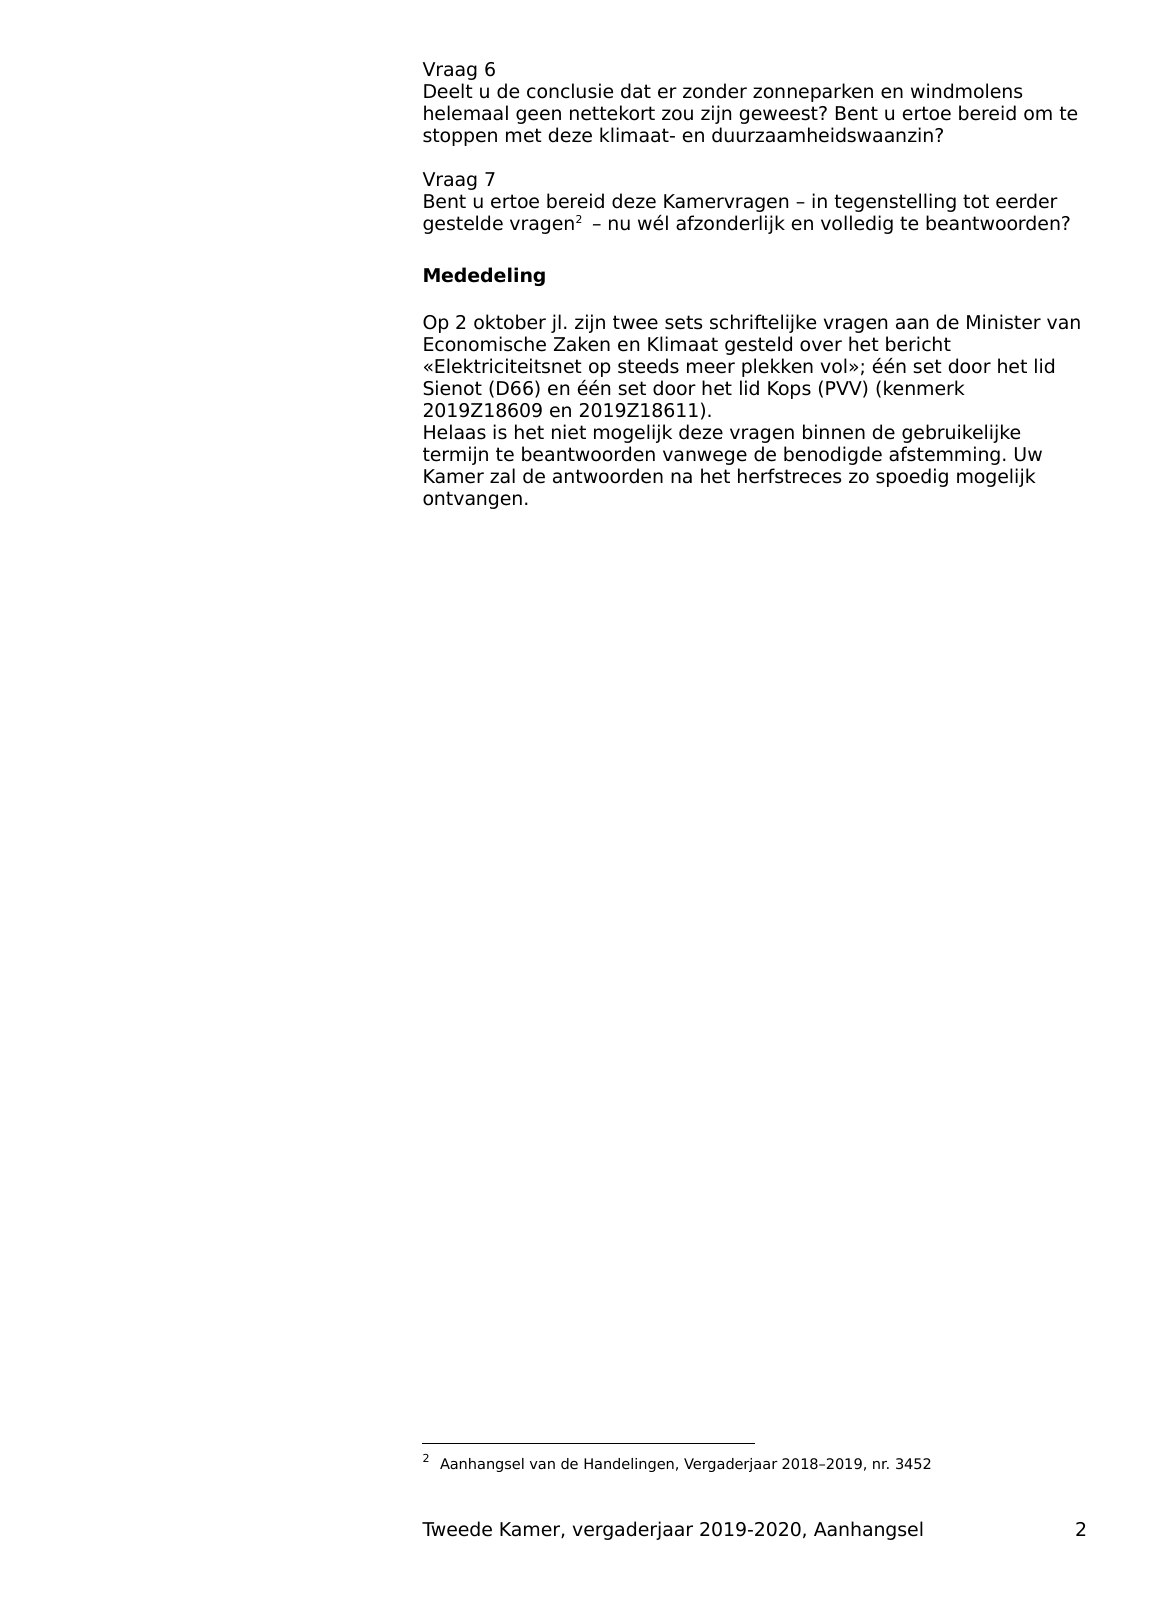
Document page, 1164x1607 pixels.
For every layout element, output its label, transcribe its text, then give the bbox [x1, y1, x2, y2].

text Vraag 6 [422, 59, 1087, 81]
text Deelt u de conclusie dat er zonder zonneparken en windmolens helemaal geen nettekort zou zijn geweest? Bent u ertoe bereid om te stoppen met deze klimaat- en duurzaamheidswaanzin? [422, 81, 1087, 147]
text Bent u ertoe bereid deze Kamervragen – in tegenstelling tot eerder gestelde vragen – nu wél afzonderlijk en volledig te beantwoorden? [422, 191, 1087, 235]
text Aanhangsel van de Handelingen, Vergaderjaar 2018–2019, nr. 3452 [422, 1452, 1087, 1474]
text Helaas is het niet mogelijk deze vragen binnen de gebruikelijke termijn te beantwoorden vanwege de benodigde afstemming. Uw Kamer zal de antwoorden na het herfstreces zo spoedig mogelijk ontvangen. [422, 422, 1087, 510]
text Vraag 7 [422, 169, 1087, 191]
text Op 2 oktober jl. zijn twee sets schriftelijke vragen aan de Minister van Economische Zaken en Klimaat gesteld over het bericht «Elektriciteitsnet op steeds meer plekken vol»; één set door het lid Sienot (D66) en één set door het lid Kops (PVV) (kenmerk 2019Z18609 en 2019Z18611). [422, 312, 1087, 422]
subtitle Mededeling [422, 265, 1087, 287]
